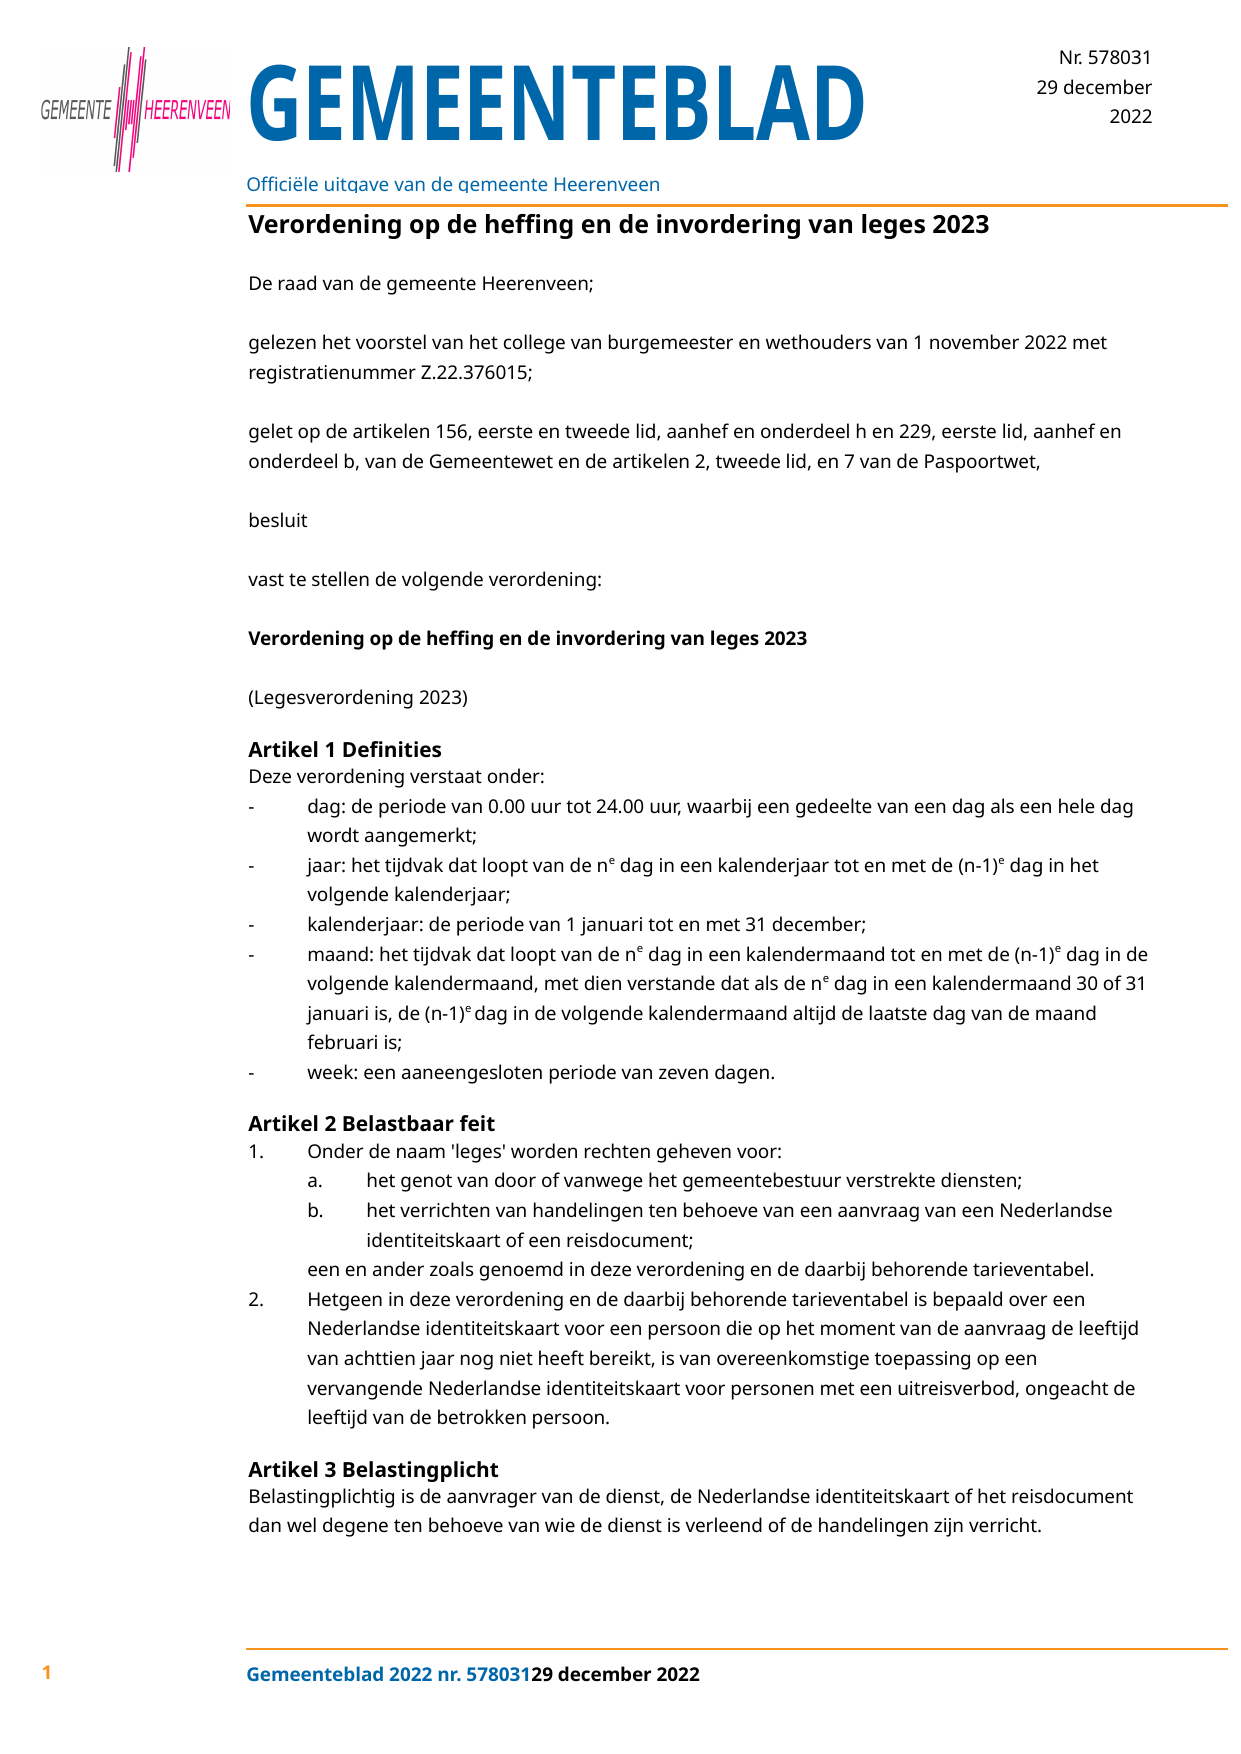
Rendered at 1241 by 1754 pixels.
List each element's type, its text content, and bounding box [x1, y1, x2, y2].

text besluit [248, 507, 1152, 533]
text De raad van de gemeente Heerenveen; [248, 270, 1152, 296]
list een en ander zoals genoemd in deze verordening en de daarbij behorende tarieventabel. [248, 1256, 1152, 1282]
text Artikel 1 Definities [248, 735, 1152, 763]
text gelezen het voorstel van het college van burgemeester en wethouders van 1 november 2022 met registratienummer Z.22.376015; [248, 329, 1152, 385]
text (Legesverordening 2023) [248, 684, 1152, 710]
list jaar: het tijdvak dat loopt van de ne dag in een kalenderjaar tot en met de (n-1)e dag in het volgende kalenderjaar; [248, 852, 1152, 907]
list het verrichten van handelingen ten behoeve van een aanvraag van een Nederlandse identiteitskaart of een reisdocument; [307, 1197, 1152, 1252]
text Artikel 2 Belastbaar feit [248, 1109, 1152, 1138]
picture [41, 47, 231, 172]
text Deze verordening verstaat onder: [248, 763, 1152, 789]
list dag: de periode van 0.00 uur tot 24.00 uur, waarbij een gedeelte van een dag als een hele dag wordt aangemerkt; [248, 793, 1152, 848]
list maand: het tijdvak dat loopt van de ne dag in een kalendermaand tot en met de (n-1)e dag in de volgende kalendermaand, met dien verstande dat als de ne dag in een kalendermaand 30 of 31 januari is, de (n-1)e dag in de volgende kalendermaand altijd de laatste dag van de maand februari is; [248, 941, 1152, 1055]
text Verordening op de heffing en de invordering van leges 2023 [248, 207, 1152, 241]
list week: een aaneengesloten periode van zeven dagen. [248, 1059, 1152, 1085]
text Verordening op de heffing en de invordering van leges 2023 [248, 625, 1152, 651]
list het genot van door of vanwege het gemeentebestuur verstrekte diensten; [307, 1168, 1152, 1193]
text gelet op de artikelen 156, eerste en tweede lid, aanhef en onderdeel h en 229, eerste lid, aanhef en onderdeel b, van de Gemeentewet en de artikelen 2, tweede lid, en 7 van de Paspoortwet, [248, 418, 1152, 473]
list kalenderjaar: de periode van 1 januari tot en met 31 december; [248, 911, 1152, 937]
list Hetgeen in deze verordening en de daarbij behorende tarieventabel is bepaald over een Nederlandse identiteitskaart voor een persoon die op het moment van de aanvraag de leeftijd van achttien jaar nog niet heeft bereikt, is van overeenkomstige toepassing op een vervangende Nederlandse identiteitskaart voor personen met een uitreisverbod, ongeacht de leeftijd van de betrokken persoon. [248, 1286, 1152, 1430]
text Belastingplichtig is de aanvrager van de dienst, de Nederlandse identiteitskaart of het reisdocument dan wel degene ten behoeve van wie de dienst is verleend of de handelingen zijn verricht. [248, 1483, 1152, 1538]
text vast te stellen de volgende verordening: [248, 566, 1152, 592]
text Artikel 3 Belastingplicht [248, 1455, 1152, 1483]
list Onder de naam 'leges' worden rechten geheven voor: [248, 1138, 1152, 1164]
